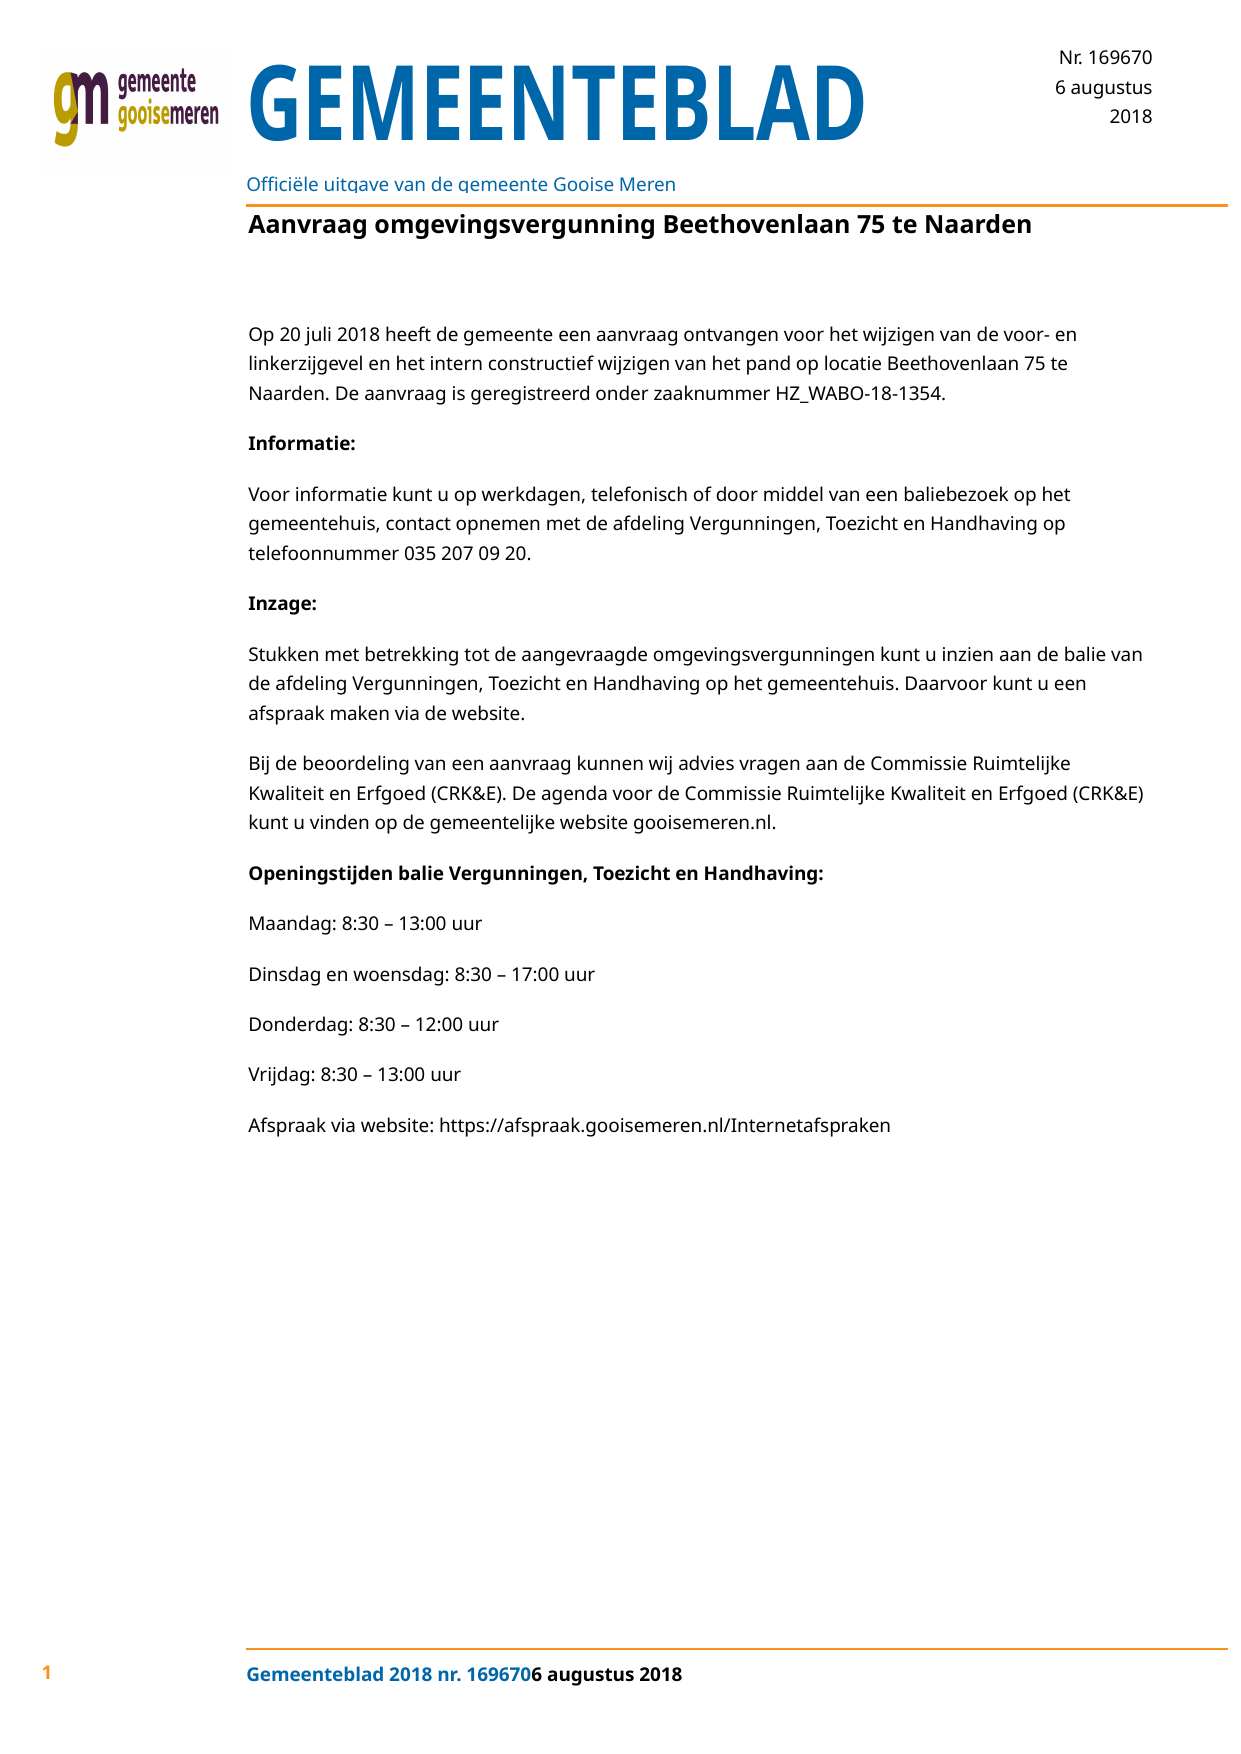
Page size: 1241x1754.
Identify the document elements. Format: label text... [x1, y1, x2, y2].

text Inzage: [248, 590, 1152, 616]
text Bij de beoordeling van een aanvraag kunnen wij advies vragen aan de Commissie Ruimtelijke Kwaliteit en Erfgoed (CRK&E). De agenda voor de Commissie Ruimtelijke Kwaliteit en Erfgoed (CRK&E) kunt u vinden op de gemeentelijke website gooisemeren.nl. [248, 750, 1152, 835]
picture [41, 47, 231, 172]
text Afspraak via website: https://afspraak.gooisemeren.nl/Internetafspraken [248, 1112, 1152, 1138]
text Aanvraag omgevingsvergunning Beethovenlaan 75 te Naarden [248, 207, 1152, 241]
text Openingstijden balie Vergunningen, Toezicht en Handhaving: [248, 860, 1152, 886]
text Op 20 juli 2018 heeft de gemeente een aanvraag ontvangen voor het wijzigen van de voor- en linkerzijgevel en het intern constructief wijzigen van het pand op locatie Beethovenlaan 75 te Naarden. De aanvraag is geregistreerd onder zaaknummer HZ_WABO-18-1354. [248, 321, 1152, 406]
text Donderdag: 8:30 – 12:00 uur [248, 1011, 1152, 1037]
text Maandag: 8:30 – 13:00 uur [248, 910, 1152, 936]
text Voor informatie kunt u op werkdagen, telefonisch of door middel van een baliebezoek op het gemeentehuis, contact opnemen met de afdeling Vergunningen, Toezicht en Handhaving op telefoonnummer 035 207 09 20. [248, 481, 1152, 566]
text Dinsdag en woensdag: 8:30 – 17:00 uur [248, 961, 1152, 986]
text Stukken met betrekking tot de aangevraagde omgevingsvergunningen kunt u inzien aan de balie van de afdeling Vergunningen, Toezicht en Handhaving op het gemeentehuis. Daarvoor kunt u een afspraak maken via de website. [248, 641, 1152, 726]
text Vrijdag: 8:30 – 13:00 uur [248, 1062, 1152, 1087]
text Informatie: [248, 430, 1152, 456]
